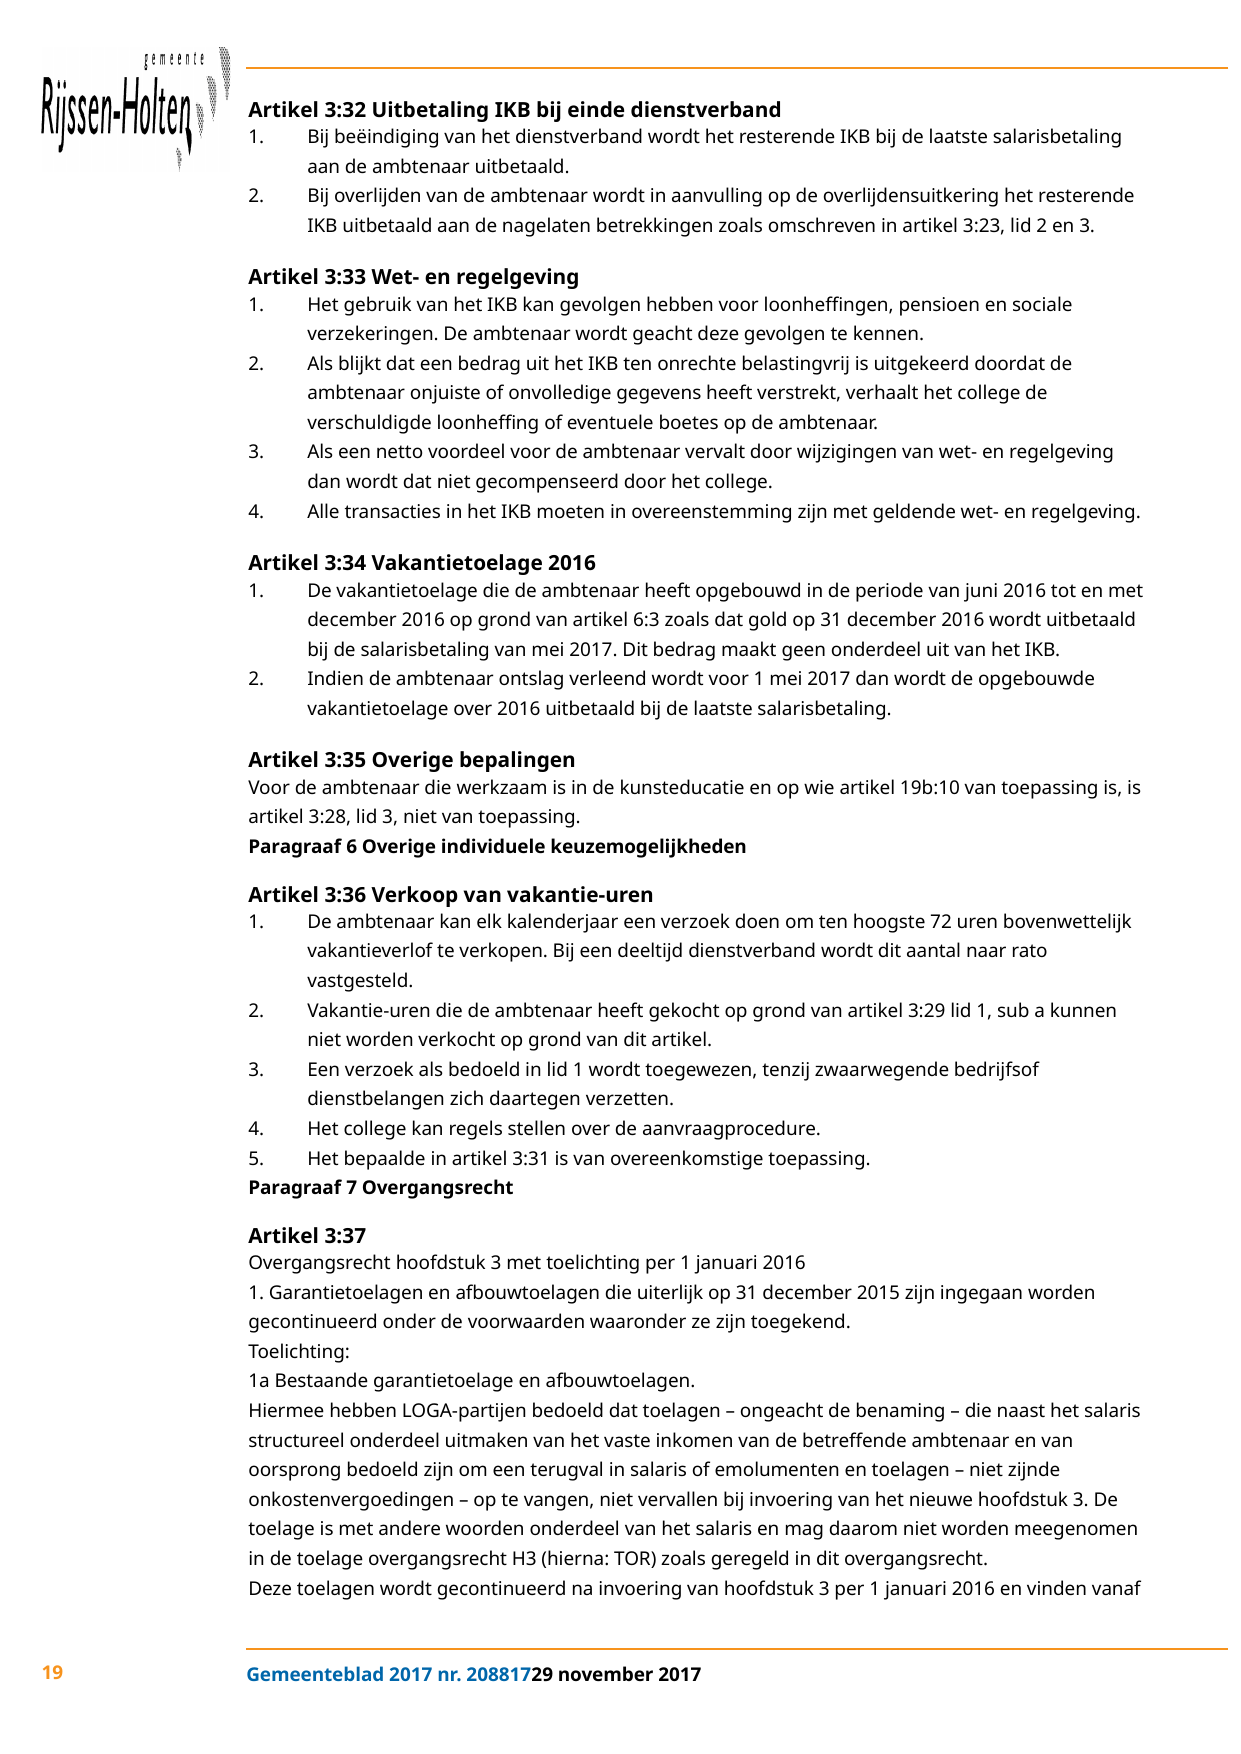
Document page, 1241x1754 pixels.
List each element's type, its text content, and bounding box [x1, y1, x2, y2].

list Een verzoek als bedoeld in lid 1 wordt toegewezen, tenzij zwaarwegende bedrijfsof dienstbelangen zich daartegen verzetten. [248, 1056, 1152, 1111]
list Het college kan regels stellen over de aanvraagprocedure. [248, 1115, 1152, 1141]
list Vakantie-uren die de ambtenaar heeft gekocht op grond van artikel 3:29 lid 1, sub a kunnen niet worden verkocht op grond van dit artikel. [248, 997, 1152, 1052]
text 1a Bestaande garantietoelage en afbouwtoelagen. [248, 1368, 1152, 1393]
list De ambtenaar kan elk kalenderjaar een verzoek doen om ten hoogste 72 uren bovenwettelijk vakantieverlof te verkopen. Bij een deeltijd dienstverband wordt dit aantal naar rato vastgesteld. [248, 908, 1152, 993]
list Bij overlijden van de ambtenaar wordt in aanvulling op de overlijdensuitkering het resterende IKB uitbetaald aan de nagelaten betrekkingen zoals omschreven in artikel 3:23, lid 2 en 3. [248, 182, 1152, 238]
list Bij beëindiging van het dienstverband wordt het resterende IKB bij de laatste salarisbetaling aan de ambtenaar uitbetaald. [248, 123, 1152, 178]
text Artikel 3:32 Uitbetaling IKB bij einde dienstverband [248, 95, 1152, 123]
text Artikel 3:35 Overige bepalingen [248, 746, 1152, 774]
text Overgangsrecht hoofdstuk 3 met toelichting per 1 januari 2016 [248, 1249, 1152, 1275]
text Toelichting: [248, 1338, 1152, 1364]
text 1. Garantietoelagen en afbouwtoelagen die uiterlijk op 31 december 2015 zijn ingegaan worden gecontinueerd onder de voorwaarden waaronder ze zijn toegekend. [248, 1279, 1152, 1334]
text Artikel 3:33 Wet- en regelgeving [248, 262, 1152, 291]
picture [41, 47, 231, 172]
text Artikel 3:34 Vakantietoelage 2016 [248, 548, 1152, 577]
list Het gebruik van het IKB kan gevolgen hebben voor loonheffingen, pensioen en sociale verzekeringen. De ambtenaar wordt geacht deze gevolgen te kennen. [248, 291, 1152, 346]
list Indien de ambtenaar ontslag verleend wordt voor 1 mei 2017 dan wordt de opgebouwde vakantietoelage over 2016 uitbetaald bij de laatste salarisbetaling. [248, 666, 1152, 721]
list Alle transacties in het IKB moeten in overeenstemming zijn met geldende wet- en regelgeving. [248, 498, 1152, 524]
text Deze toelagen wordt gecontinueerd na invoering van hoofdstuk 3 per 1 januari 2016 en vinden vanaf [248, 1575, 1152, 1601]
list Het bepaalde in artikel 3:31 is van overeenkomstige toepassing. [248, 1145, 1152, 1171]
text Paragraaf 7 Overgangsrecht [248, 1174, 1152, 1200]
text Artikel 3:36 Verkoop van vakantie-uren [248, 880, 1152, 908]
text Voor de ambtenaar die werkzaam is in de kunsteducatie en op wie artikel 19b:10 van toepassing is, is artikel 3:28, lid 3, niet van toepassing. [248, 774, 1152, 829]
list Als blijkt dat een bedrag uit het IKB ten onrechte belastingvrij is uitgekeerd doordat de ambtenaar onjuiste of onvolledige gegevens heeft verstrekt, verhaalt het college de verschuldigde loonheffing of eventuele boetes op de ambtenaar. [248, 350, 1152, 435]
text Artikel 3:37 [248, 1221, 1152, 1249]
text Hiermee hebben LOGA-partijen bedoeld dat toelagen – ongeacht de benaming – die naast het salaris structureel onderdeel uitmaken van het vaste inkomen van de betreffende ambtenaar en van oorsprong bedoeld zijn om een terugval in salaris of emolumenten en toelagen – niet zijnde onkostenvergoedingen – op te vangen, niet vervallen bij invoering van het nieuwe hoofdstuk 3. De toelage is met andere woorden onderdeel van het salaris en mag daarom niet worden meegenomen in de toelage overgangsrecht H3 (hierna: TOR) zoals geregeld in dit overgangsrecht. [248, 1397, 1152, 1571]
text Paragraaf 6 Overige individuele keuzemogelijkheden [248, 833, 1152, 859]
list Als een netto voordeel voor de ambtenaar vervalt door wijzigingen van wet- en regelgeving dan wordt dat niet gecompenseerd door het college. [248, 439, 1152, 494]
list De vakantietoelage die de ambtenaar heeft opgebouwd in de periode van juni 2016 tot en met december 2016 op grond van artikel 6:3 zoals dat gold op 31 december 2016 wordt uitbetaald bij de salarisbetaling van mei 2017. Dit bedrag maakt geen onderdeel uit van het IKB. [248, 577, 1152, 662]
